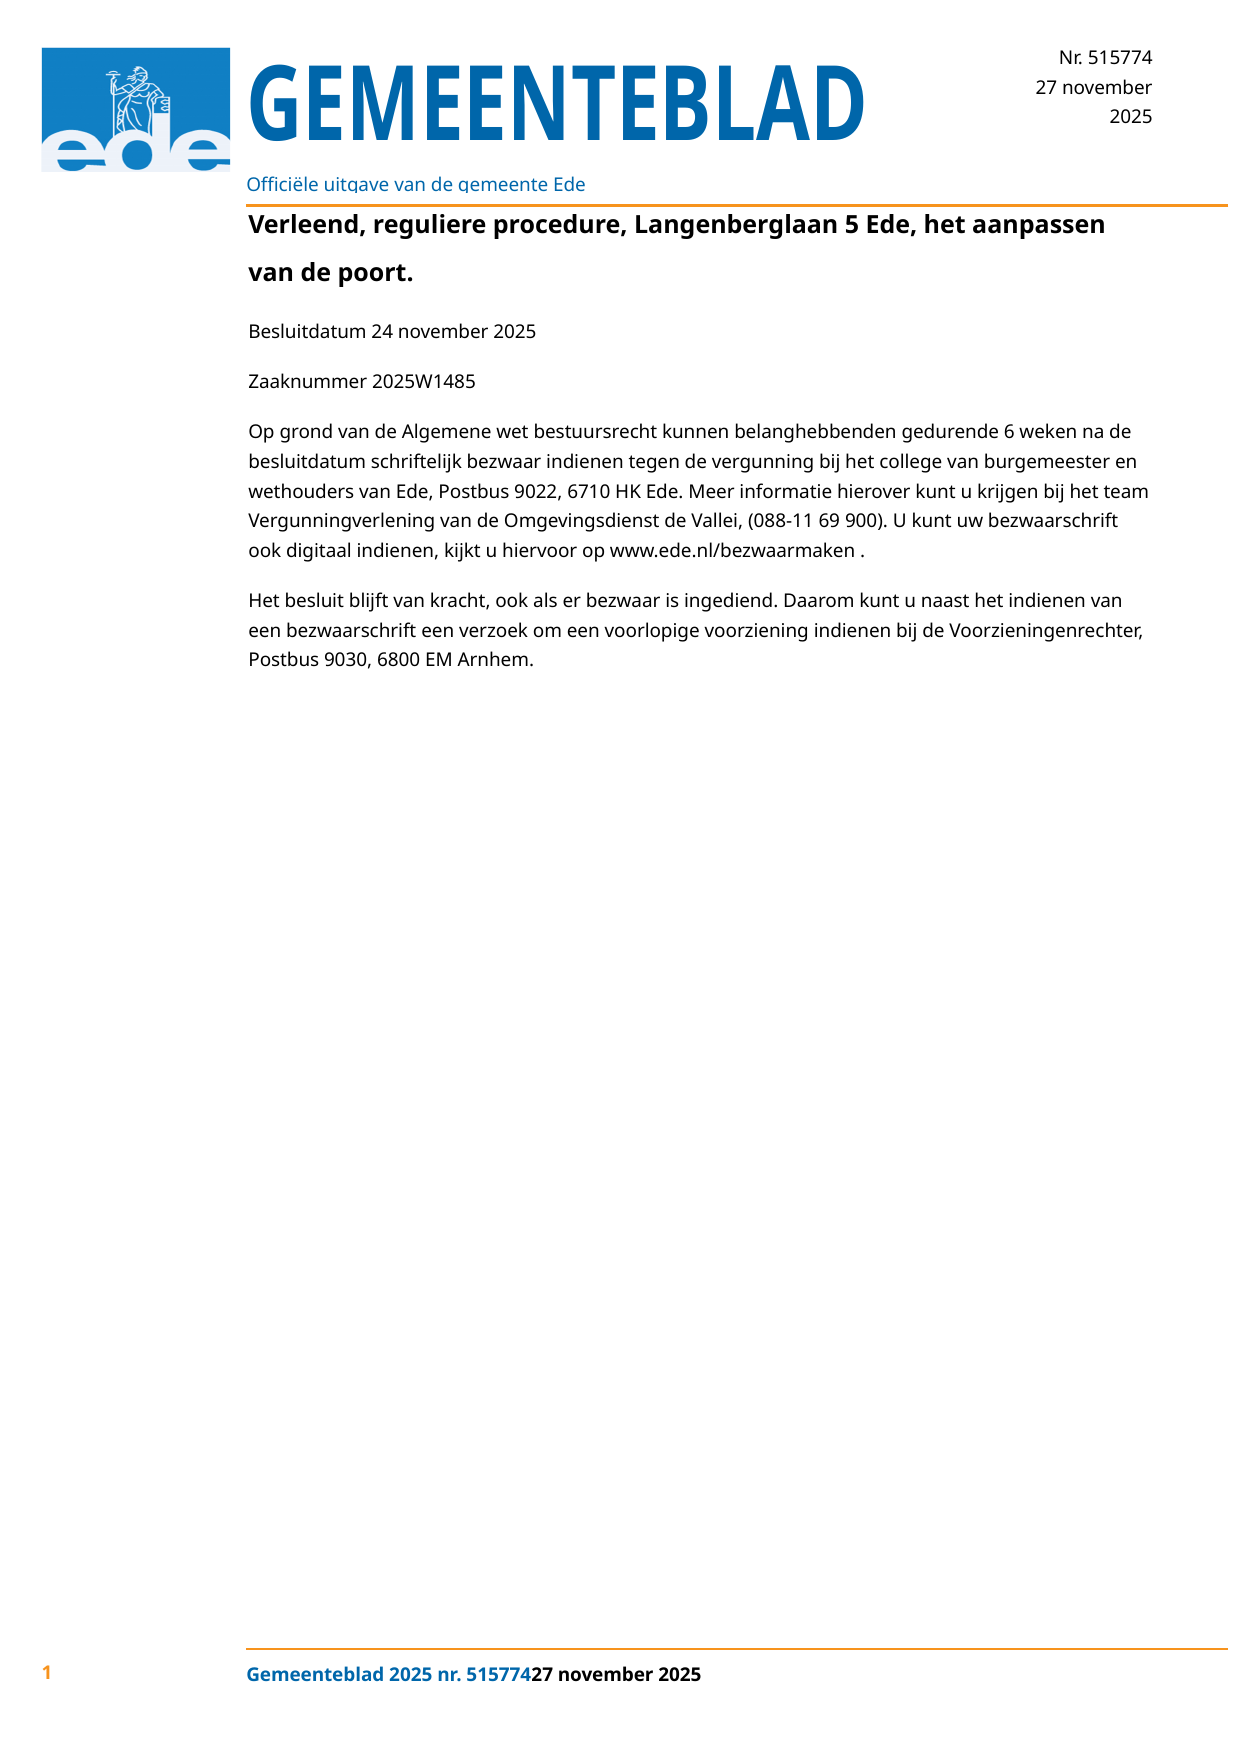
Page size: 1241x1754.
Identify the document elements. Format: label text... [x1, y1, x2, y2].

text Op grond van de Algemene wet bestuursrecht kunnen belanghebbenden gedurende 6 weken na de besluitdatum schriftelijk bezwaar indienen tegen de vergunning bij het college van burgemeester en wethouders van Ede, Postbus 9022, 6710 HK Ede. Meer informatie hierover kunt u krijgen bij het team Vergunningverlening van de Omgevingsdienst de Vallei, (088-11 69 900). U kunt uw bezwaarschrift ook digitaal indienen, kijkt u hiervoor op www.ede.nl/bezwaarmaken . [248, 419, 1152, 563]
text Het besluit blijft van kracht, ook als er bezwaar is ingediend. Daarom kunt u naast het indienen van een bezwaarschrift een verzoek om een voorlopige voorziening indienen bij de Voorzieningenrechter, Postbus 9030, 6800 EM Arnhem. [248, 587, 1152, 672]
text Besluitdatum 24 november 2025 [248, 318, 1152, 344]
text Verleend, reguliere procedure, Langenberglaan 5 Ede, het aanpassen van de poort. [248, 207, 1152, 288]
picture [41, 47, 231, 172]
text Zaaknummer 2025W1485 [248, 368, 1152, 394]
